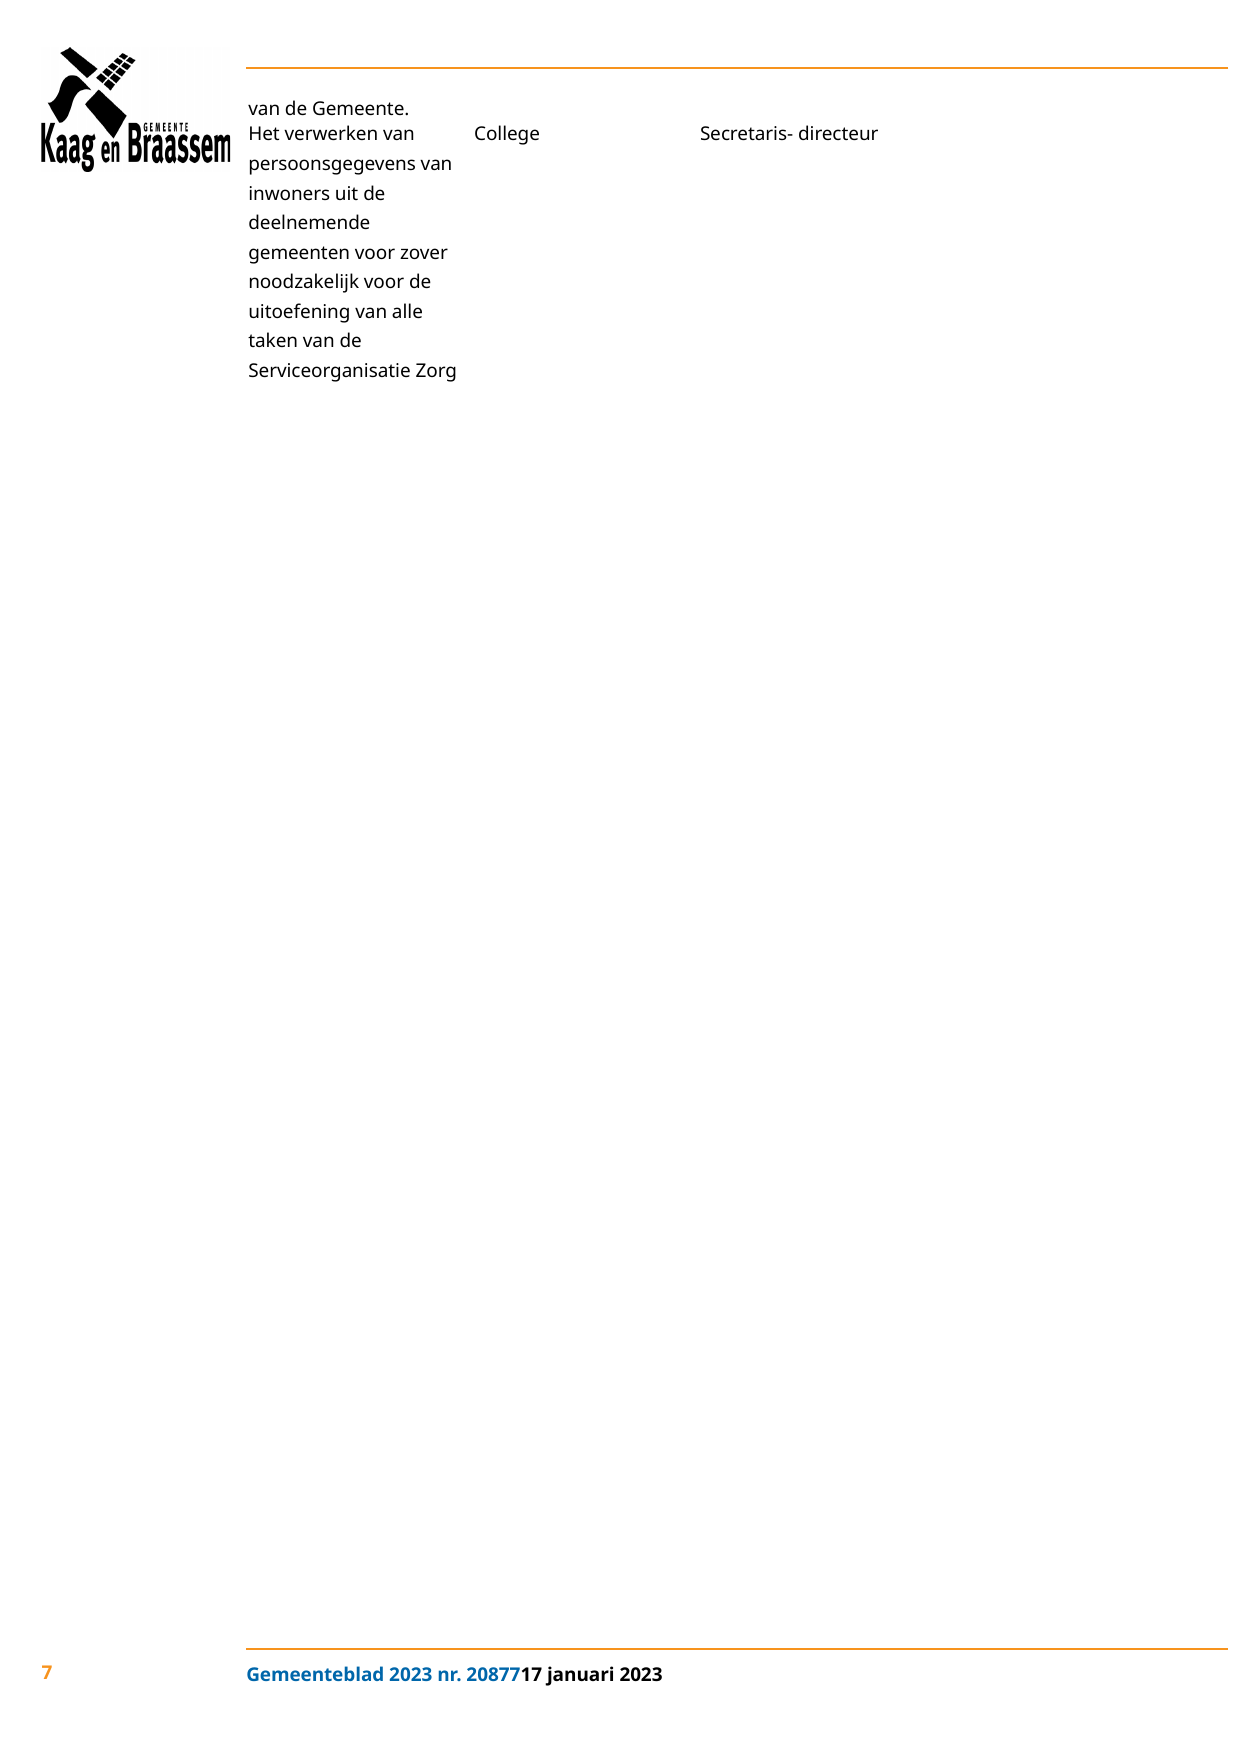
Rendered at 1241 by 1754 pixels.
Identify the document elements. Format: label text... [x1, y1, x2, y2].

table_cell van de Gemeente. [248, 95, 474, 121]
table_cell Het verwerken van persoonsgegevens van inwoners uit de deelnemende gemeenten voor zover noodzakelijk voor de uitoefening van alle taken van de Serviceorganisatie Zorg [248, 121, 474, 383]
picture [41, 47, 231, 172]
table_cell [474, 95, 700, 121]
table_cell College [474, 121, 700, 383]
table_cell [926, 95, 1152, 121]
table_cell Secretaris- directeur [700, 121, 926, 383]
table_cell [926, 121, 1152, 383]
table_cell [700, 95, 926, 121]
